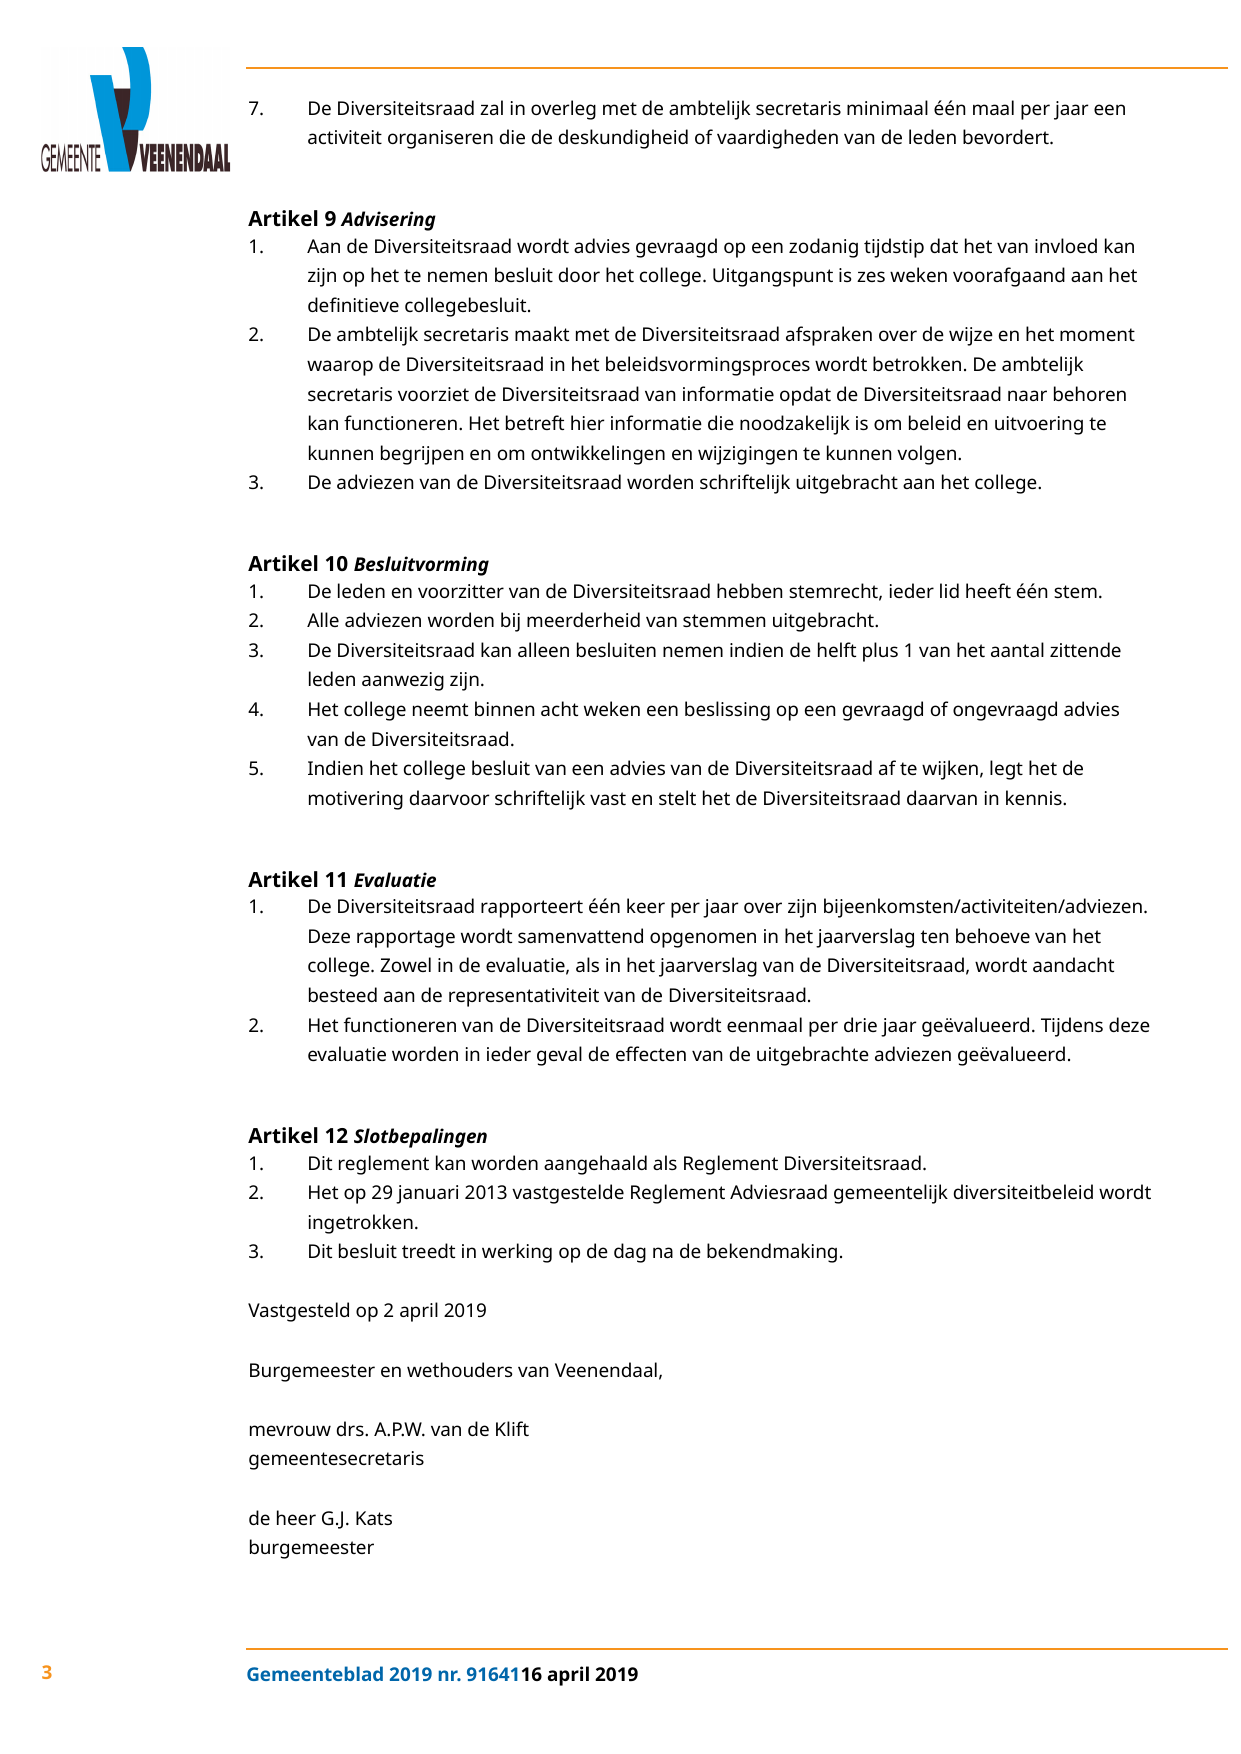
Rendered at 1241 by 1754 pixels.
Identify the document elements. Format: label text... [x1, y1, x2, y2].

text Artikel 10 Besluitvorming [248, 549, 1152, 578]
text de heer G.J. Kats [248, 1505, 1152, 1531]
list De Diversiteitsraad zal in overleg met de ambtelijk secretaris minimaal één maal per jaar een activiteit organiseren die de deskundigheid of vaardigheden van de leden bevordert. [248, 95, 1152, 150]
list Het functioneren van de Diversiteitsraad wordt eenmaal per drie jaar geëvalueerd. Tijdens deze evaluatie worden in ieder geval de effecten van de uitgebrachte adviezen geëvalueerd. [248, 1012, 1152, 1067]
list Indien het college besluit van een advies van de Diversiteitsraad af te wijken, legt het de motivering daarvoor schriftelijk vast en stelt het de Diversiteitsraad daarvan in kennis. [248, 755, 1152, 811]
list Aan de Diversiteitsraad wordt advies gevraagd op een zodanig tijdstip dat het van invloed kan zijn op het te nemen besluit door het college. Uitgangspunt is zes weken voorafgaand aan het definitieve collegebesluit. [248, 233, 1152, 318]
list De Diversiteitsraad rapporteert één keer per jaar over zijn bijeenkomsten/activiteiten/adviezen. Deze rapportage wordt samenvattend opgenomen in het jaarverslag ten behoeve van het college. Zowel in de evaluatie, als in het jaarverslag van de Diversiteitsraad, wordt aandacht besteed aan de representativiteit van de Diversiteitsraad. [248, 893, 1152, 1008]
text Artikel 11 Evaluatie [248, 865, 1152, 893]
text mevrouw drs. A.P.W. van de Klift [248, 1416, 1152, 1442]
list Het op 29 januari 2013 vastgestelde Reglement Adviesraad gemeentelijk diversiteitbeleid wordt ingetrokken. [248, 1179, 1152, 1235]
text Artikel 12 Slotbepalingen [248, 1121, 1152, 1150]
text Burgemeester en wethouders van Veenendaal, [248, 1357, 1152, 1383]
list Dit reglement kan worden aangehaald als Reglement Diversiteitsraad. [248, 1150, 1152, 1176]
picture [41, 47, 130, 172]
text gemeentesecretaris [248, 1446, 1152, 1471]
picture [123, 47, 231, 172]
list De leden en voorzitter van de Diversiteitsraad hebben stemrecht, ieder lid heeft één stem. [248, 578, 1152, 604]
list Alle adviezen worden bij meerderheid van stemmen uitgebracht. [248, 607, 1152, 633]
text Vastgesteld op 2 april 2019 [248, 1298, 1152, 1323]
list De adviezen van de Diversiteitsraad worden schriftelijk uitgebracht aan het college. [248, 469, 1152, 495]
text burgemeester [248, 1534, 1152, 1560]
list Het college neemt binnen acht weken een beslissing op een gevraagd of ongevraagd advies van de Diversiteitsraad. [248, 696, 1152, 752]
list De ambtelijk secretaris maakt met de Diversiteitsraad afspraken over de wijze en het moment waarop de Diversiteitsraad in het beleidsvormingsproces wordt betrokken. De ambtelijk secretaris voorziet de Diversiteitsraad van informatie opdat de Diversiteitsraad naar behoren kan functioneren. Het betreft hier informatie die noodzakelijk is om beleid en uitvoering te kunnen begrijpen en om ontwikkelingen en wijzigingen te kunnen volgen. [248, 322, 1152, 466]
list De Diversiteitsraad kan alleen besluiten nemen indien de helft plus 1 van het aantal zittende leden aanwezig zijn. [248, 637, 1152, 692]
list Dit besluit treedt in werking op de dag na de bekendmaking. [248, 1238, 1152, 1264]
text Artikel 9 Advisering [248, 204, 1152, 233]
